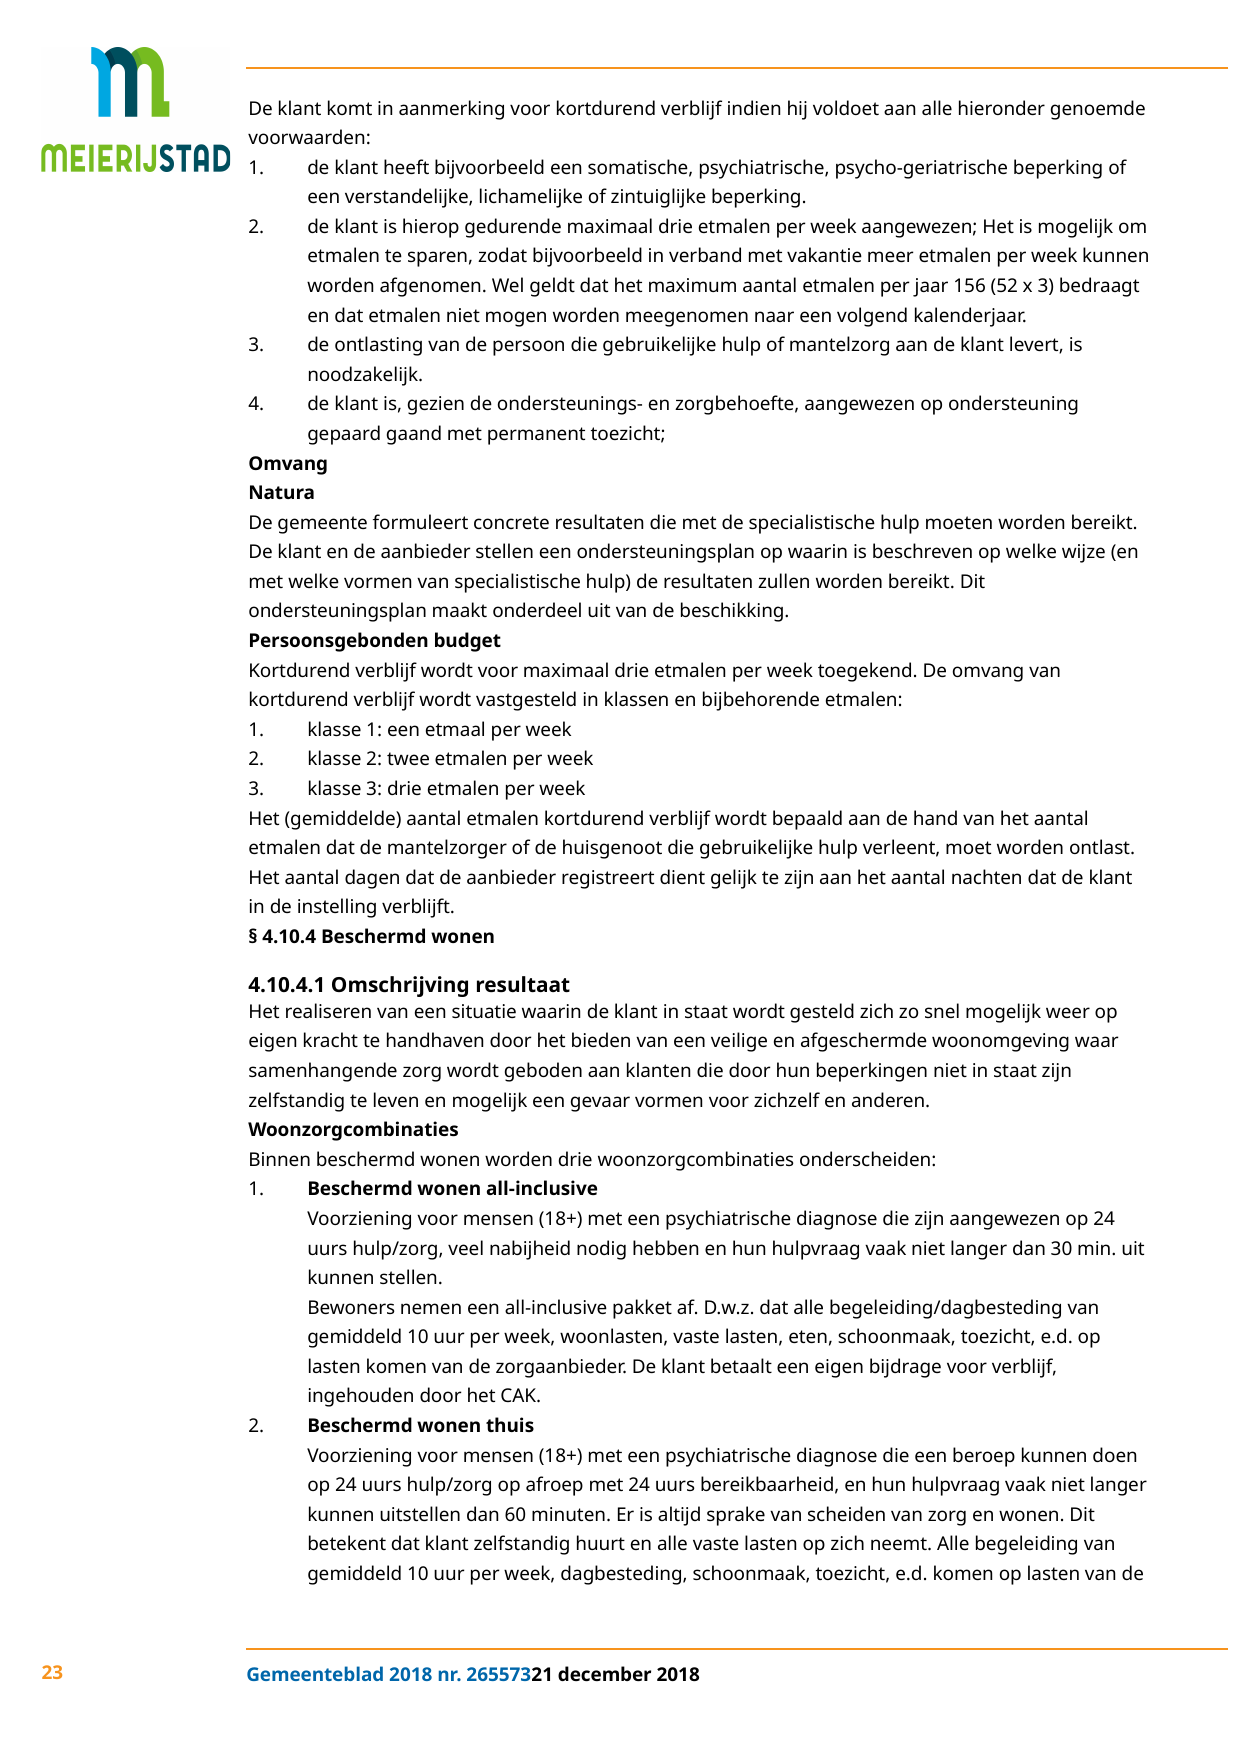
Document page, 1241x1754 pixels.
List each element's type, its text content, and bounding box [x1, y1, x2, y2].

list klasse 3: drie etmalen per week [248, 775, 1152, 801]
list Voorziening voor mensen (18+) met een psychiatrische diagnose die zijn aangewezen op 24 uurs hulp/zorg, veel nabijheid nodig hebben en hun hulpvraag vaak niet langer dan 30 min. uit kunnen stellen. [248, 1205, 1152, 1290]
list de klant is, gezien de ondersteunings- en zorgbehoefte, aangewezen op ondersteuning gepaard gaand met permanent toezicht; [248, 391, 1152, 446]
text Woonzorgcombinaties [248, 1116, 1152, 1142]
list Voorziening voor mensen (18+) met een psychiatrische diagnose die een beroep kunnen doen op 24 uurs hulp/zorg op afroep met 24 uurs bereikbaarheid, en hun hulpvraag vaak niet langer kunnen uitstellen dan 60 minuten. Er is altijd sprake van scheiden van zorg en wonen. Dit betekent dat klant zelfstandig huurt en alle vaste lasten op zich neemt. Alle begeleiding van gemiddeld 10 uur per week, dagbesteding, schoonmaak, toezicht, e.d. komen op lasten van de [248, 1442, 1152, 1586]
list Beschermd wonen all-inclusive [248, 1176, 1152, 1201]
list de ontlasting van de persoon die gebruikelijke hulp of mantelzorg aan de klant levert, is noodzakelijk. [248, 331, 1152, 387]
list Beschermd wonen thuis [248, 1412, 1152, 1438]
text Natura [248, 479, 1152, 505]
text Het realiseren van een situatie waarin de klant in staat wordt gesteld zich zo snel mogelijk weer op eigen kracht te handhaven door het bieden van een veilige en afgeschermde woonomgeving waar samenhangende zorg wordt geboden aan klanten die door hun beperkingen niet in staat zijn zelfstandig te leven en mogelijk een gevaar vormen voor zichzelf en anderen. [248, 998, 1152, 1113]
list klasse 1: een etmaal per week [248, 716, 1152, 742]
list de klant heeft bijvoorbeeld een somatische, psychiatrische, psycho-geriatrische beperking of een verstandelijke, lichamelijke of zintuiglijke beperking. [248, 154, 1152, 209]
list de klant is hierop gedurende maximaal drie etmalen per week aangewezen; Het is mogelijk om etmalen te sparen, zodat bijvoorbeeld in verband met vakantie meer etmalen per week kunnen worden afgenomen. Wel geldt dat het maximum aantal etmalen per jaar 156 (52 x 3) bedraagt en dat etmalen niet mogen worden meegenomen naar een volgend kalenderjaar. [248, 213, 1152, 328]
picture [41, 47, 231, 172]
list Bewoners nemen een all-inclusive pakket af. D.w.z. dat alle begeleiding/dagbesteding van gemiddeld 10 uur per week, woonlasten, vaste lasten, eten, schoonmaak, toezicht, e.d. op lasten komen van de zorgaanbieder. De klant betaalt een eigen bijdrage voor verblijf, ingehouden door het CAK. [248, 1294, 1152, 1408]
text Persoonsgebonden budget [248, 627, 1152, 653]
text De klant komt in aanmerking voor kortdurend verblijf indien hij voldoet aan alle hieronder genoemde voorwaarden: [248, 95, 1152, 150]
text Het (gemiddelde) aantal etmalen kortdurend verblijf wordt bepaald aan de hand van het aantal etmalen dat de mantelzorger of de huisgenoot die gebruikelijke hulp verleent, moet worden ontlast. Het aantal dagen dat de aanbieder registreert dient gelijk te zijn aan het aantal nachten dat de klant in de instelling verblijft. [248, 805, 1152, 919]
text 4.10.4.1 Omschrijving resultaat [248, 970, 1152, 998]
text De gemeente formuleert concrete resultaten die met de specialistische hulp moeten worden bereikt. De klant en de aanbieder stellen een ondersteuningsplan op waarin is beschreven op welke wijze (en met welke vormen van specialistische hulp) de resultaten zullen worden bereikt. Dit ondersteuningsplan maakt onderdeel uit van de beschikking. [248, 509, 1152, 623]
text Omvang [248, 450, 1152, 476]
text Binnen beschermd wonen worden drie woonzorgcombinaties onderscheiden: [248, 1146, 1152, 1172]
text § 4.10.4 Beschermd wonen [248, 923, 1152, 949]
list klasse 2: twee etmalen per week [248, 746, 1152, 771]
text Kortdurend verblijf wordt voor maximaal drie etmalen per week toegekend. De omvang van kortdurend verblijf wordt vastgesteld in klassen en bijbehorende etmalen: [248, 657, 1152, 712]
